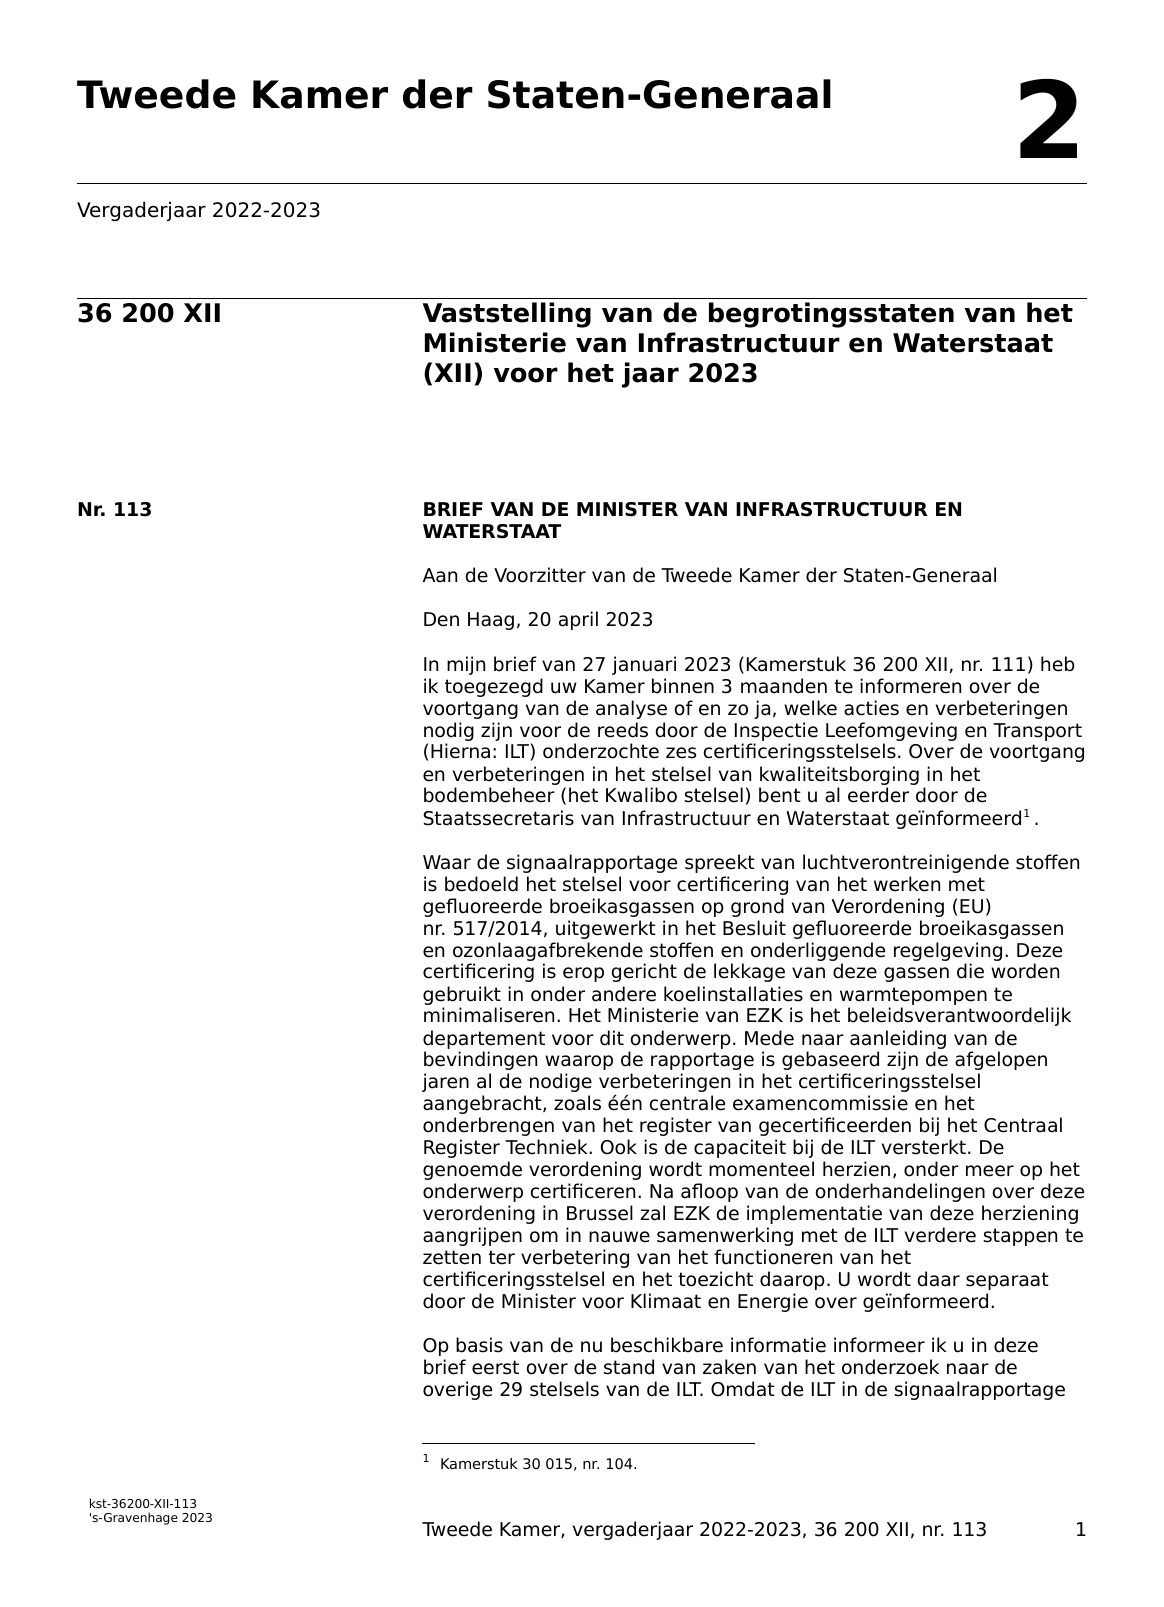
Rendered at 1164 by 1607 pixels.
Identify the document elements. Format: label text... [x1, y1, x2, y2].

table_header Tweede Kamer der Staten-Generaal [77, 59, 886, 183]
subtitle 36 200 XII Vaststelling van de begrotingsstaten van het Ministerie van Infrastructuur en Waterstaat (XII) voor het jaar 2023 [77, 299, 1087, 388]
table_header 2 [886, 59, 1087, 183]
text Waar de signaalrapportage spreekt van luchtverontreinigende stoffen is bedoeld het stelsel voor certificering van het werken met gefluoreerde broeikasgassen op grond van Verordening (EU) nr. 517/2014, uitgewerkt in het Besluit gefluoreerde broeikasgassen en ozonlaagafbrekende stoffen en onderliggende regelgeving. Deze certificering is erop gericht de lekkage van deze gassen die worden gebruikt in onder andere koelinstallaties en warmtepompen te minimaliseren. Het Ministerie van EZK is het beleidsverantwoordelijk departement voor dit onderwerp. Mede naar aanleiding van de bevindingen waarop de rapportage is gebaseerd zijn de afgelopen jaren al de nodige verbeteringen in het certificeringsstelsel aangebracht, zoals één centrale examencommissie en het onderbrengen van het register van gecertificeerden bij het Centraal Register Techniek. Ook is de capaciteit bij de ILT versterkt. De genoemde verordening wordt momenteel herzien, onder meer op het onderwerp certificeren. Na afloop van de onderhandelingen over deze verordening in Brussel zal EZK de implementatie van deze herziening aangrijpen om in nauwe samenwerking met de ILT verdere stappen te zetten ter verbetering van het functioneren van het certificeringsstelsel en het toezicht daarop. U wordt daar separaat door de Minister voor Klimaat en Energie over geïnformeerd. [422, 852, 1087, 1313]
text Den Haag, 20 april 2023 [422, 609, 1087, 631]
subtitle Nr. 113 BRIEF VAN DE MINISTER VAN INFRASTRUCTUUR EN WATERSTAAT [77, 499, 1087, 543]
text Aan de Voorzitter van de Tweede Kamer der Staten-Generaal [422, 565, 1087, 587]
table_cell Vergaderjaar 2022-2023 [77, 184, 1087, 298]
text Op basis van de nu beschikbare informatie informeer ik u in deze brief eerst over de stand van zaken van het onderzoek naar de overige 29 stelsels van de ILT. Omdat de ILT in de signaalrapportage [422, 1335, 1087, 1401]
text In mijn brief van 27 januari 2023 (Kamerstuk 36 200 XII, nr. 111) heb ik toegezegd uw Kamer binnen 3 maanden te informeren over de voortgang van de analyse of en zo ja, welke acties en verbeteringen nodig zijn voor de reeds door de Inspectie Leefomgeving en Transport (Hierna: ILT) onderzochte zes certificeringsstelsels. Over de voortgang en verbeteringen in het stelsel van kwaliteitsborging in het bodembeheer (het Kwalibo stelsel) bent u al eerder door de Staatssecretaris van Infrastructuur en Waterstaat geïnformeerd. [422, 653, 1087, 829]
text 's-Gravenhage 2023 [88, 1511, 323, 1525]
text kst-36200-XII-113 [88, 1497, 323, 1511]
text Kamerstuk 30 015, nr. 104. [422, 1452, 1087, 1474]
